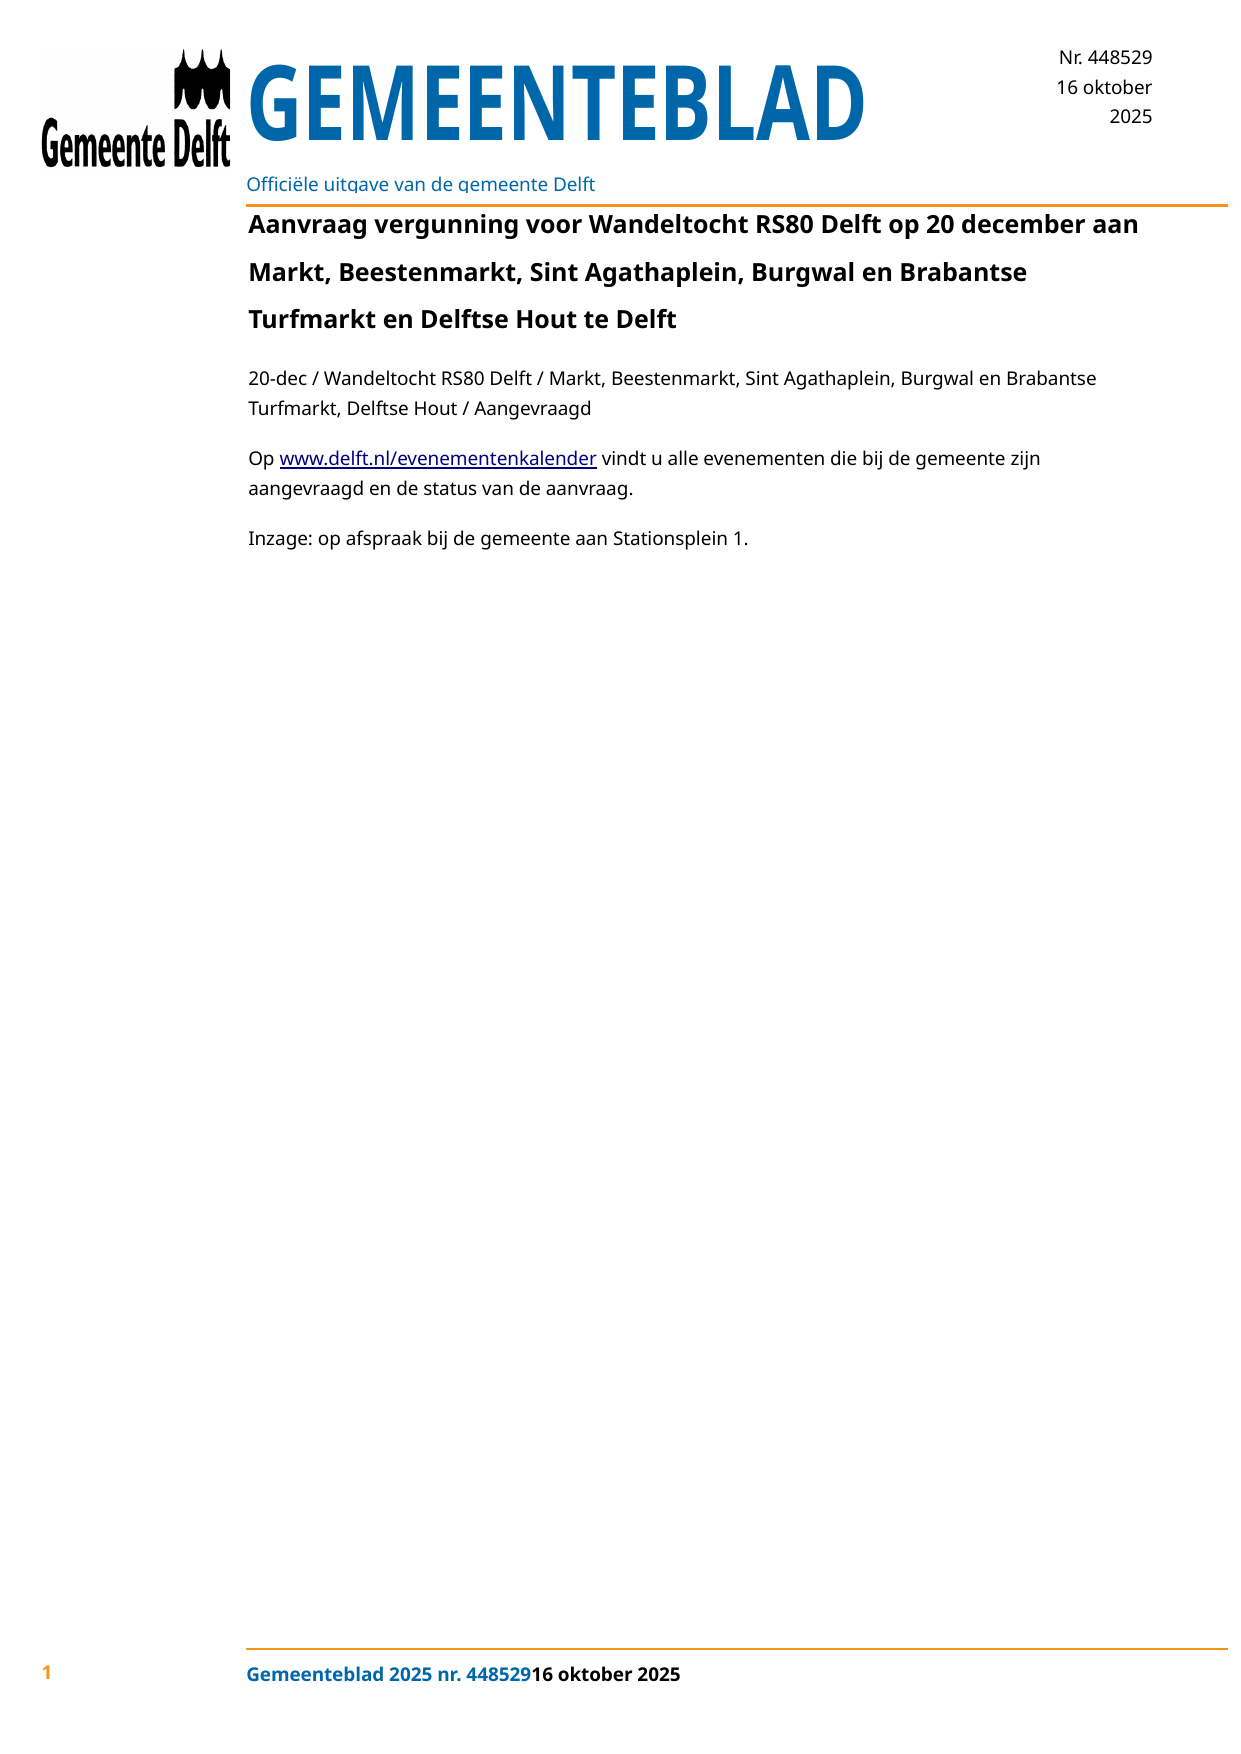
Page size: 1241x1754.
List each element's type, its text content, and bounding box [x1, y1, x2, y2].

text 20-dec / Wandeltocht RS80 Delft / Markt, Beestenmarkt, Sint Agathaplein, Burgwal en Brabantse Turfmarkt, Delftse Hout / Aangevraagd [248, 366, 1152, 421]
text Op www.delft.nl/evenementenkalender vindt u alle evenementen die bij de gemeente zijn aangevraagd en de status van de aanvraag. [248, 446, 1152, 501]
text Aanvraag vergunning voor Wandeltocht RS80 Delft op 20 december aan Markt, Beestenmarkt, Sint Agathaplein, Burgwal en Brabantse Turfmarkt en Delftse Hout te Delft [248, 207, 1152, 336]
picture [41, 47, 231, 172]
text Inzage: op afspraak bij de gemeente aan Stationsplein 1. [248, 526, 1152, 551]
